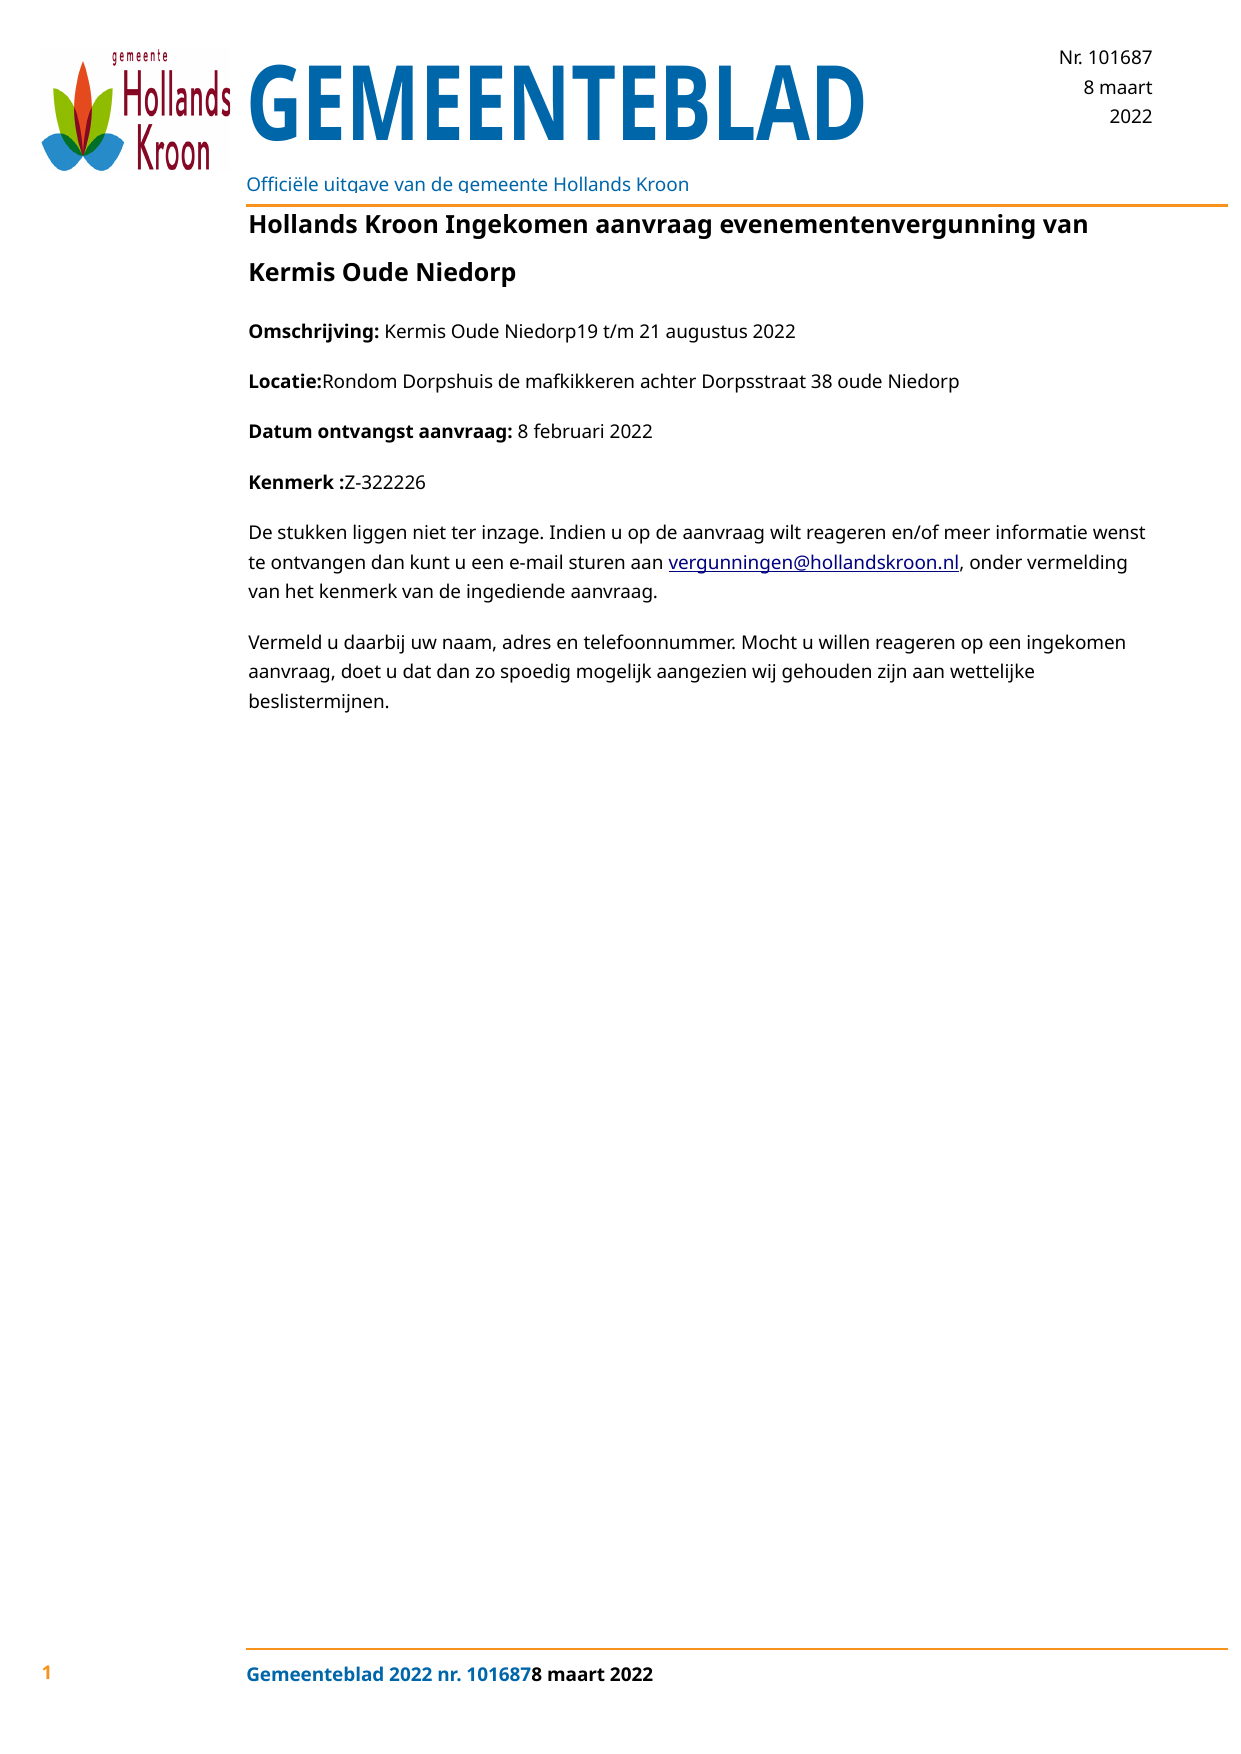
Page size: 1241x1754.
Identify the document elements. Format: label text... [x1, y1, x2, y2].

text Kenmerk :Z-322226 [248, 469, 1152, 495]
text Vermeld u daarbij uw naam, adres en telefoonnummer. Mocht u willen reageren op een ingekomen aanvraag, doet u dat dan zo spoedig mogelijk aangezien wij gehouden zijn aan wettelijke beslistermijnen. [248, 629, 1152, 714]
text Hollands Kroon Ingekomen aanvraag evenementenvergunning van Kermis Oude Niedorp [248, 207, 1152, 288]
picture [41, 47, 231, 172]
text Omschrijving: Kermis Oude Niedorp19 t/m 21 augustus 2022 [248, 318, 1152, 344]
text Locatie:Rondom Dorpshuis de mafkikkeren achter Dorpsstraat 38 oude Niedorp [248, 368, 1152, 394]
text Datum ontvangst aanvraag: 8 februari 2022 [248, 419, 1152, 444]
text De stukken liggen niet ter inzage. Indien u op de aanvraag wilt reageren en/of meer informatie wenst te ontvangen dan kunt u een e-mail sturen aan vergunningen@hollandskroon.nl, onder vermelding van het kenmerk van de ingediende aanvraag. [248, 519, 1152, 604]
